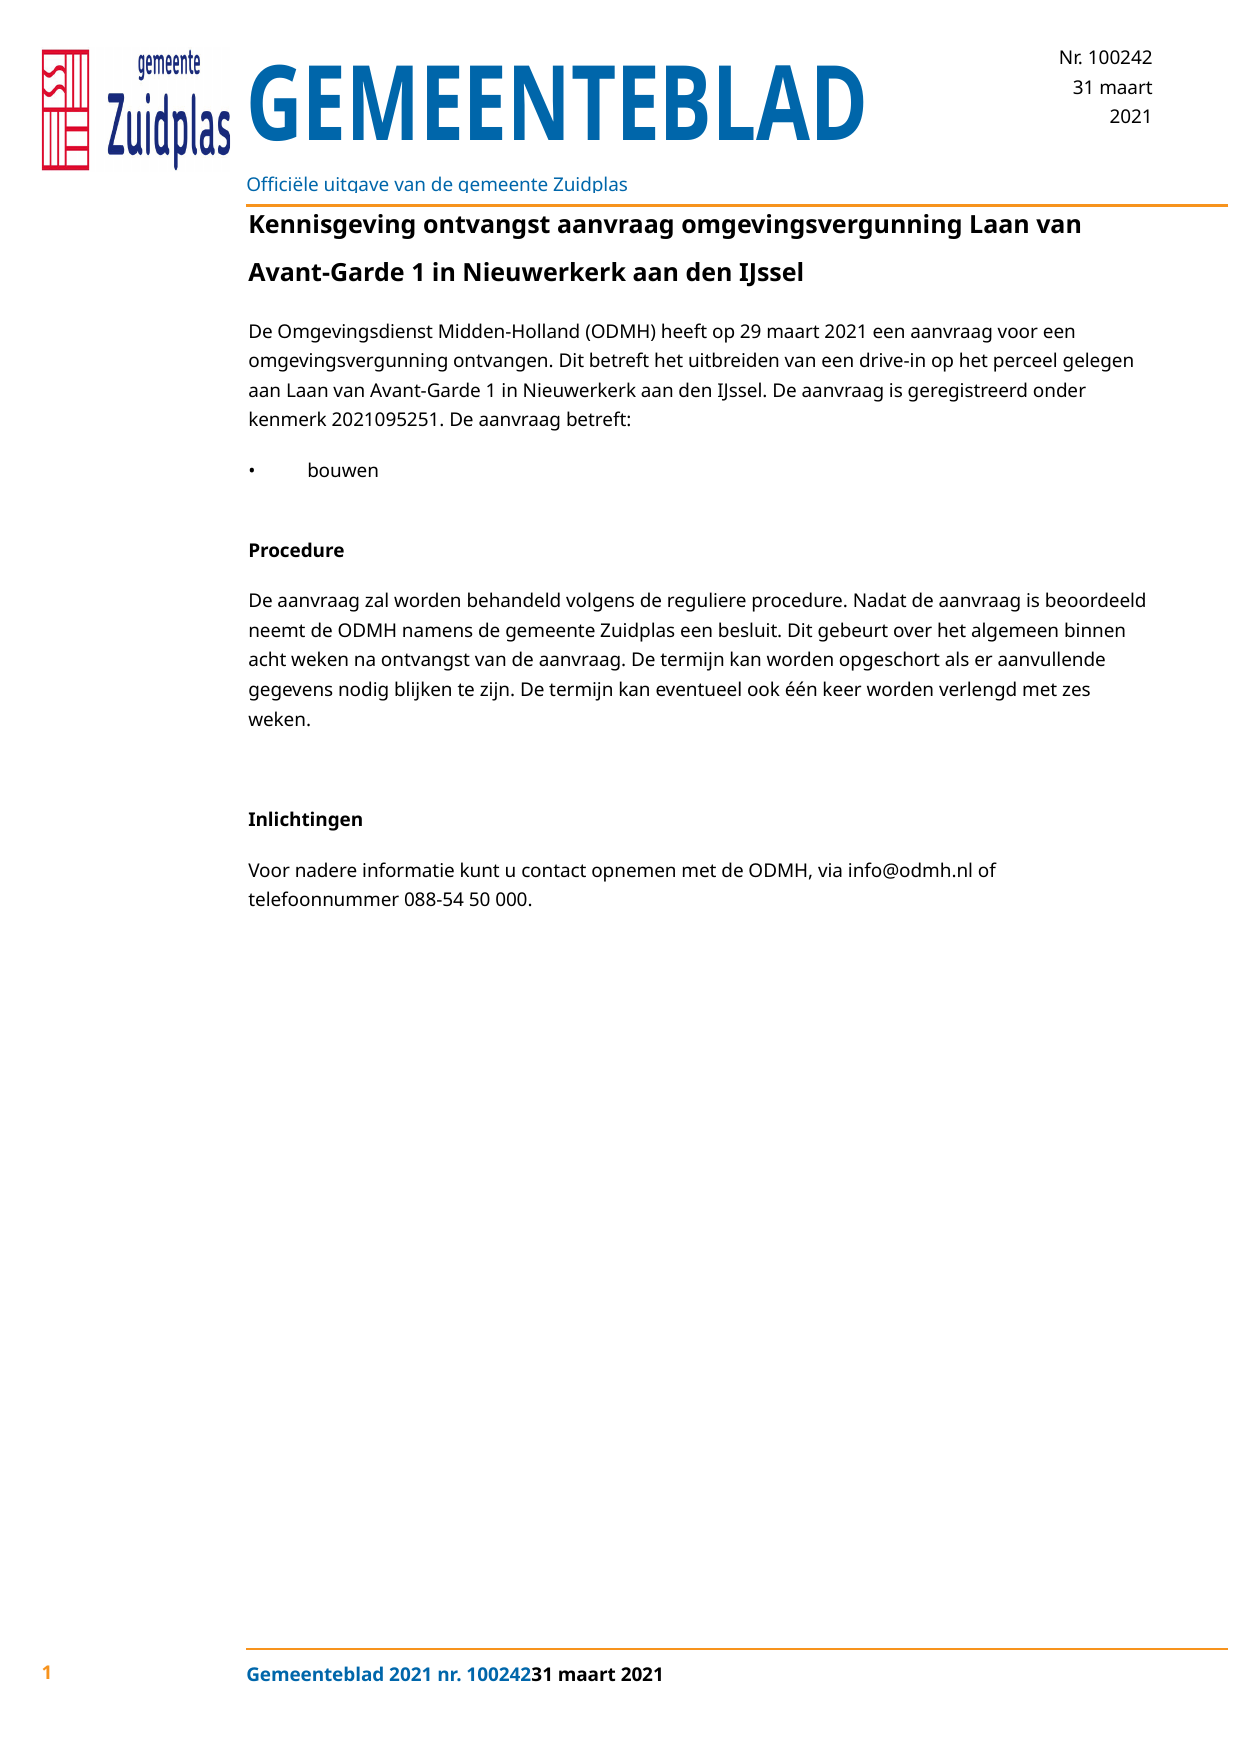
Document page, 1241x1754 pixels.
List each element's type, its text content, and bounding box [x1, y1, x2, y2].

text Kennisgeving ontvangst aanvraag omgevingsvergunning Laan van Avant-Garde 1 in Nieuwerkerk aan den IJssel [248, 207, 1152, 288]
text Inlichtingen [248, 807, 1152, 832]
picture [41, 47, 231, 172]
list bouwen [248, 457, 1152, 483]
text De aanvraag zal worden behandeld volgens de reguliere procedure. Nadat de aanvraag is beoordeeld neemt de ODMH namens de gemeente Zuidplas een besluit. Dit gebeurt over het algemeen binnen acht weken na ontvangst van de aanvraag. De termijn kan worden opgeschort als er aanvullende gegevens nodig blijken te zijn. De termijn kan eventueel ook één keer worden verlengd met zes weken. [248, 587, 1152, 732]
text Procedure [248, 537, 1152, 563]
text Voor nadere informatie kunt u contact opnemen met de ODMH, via info@odmh.nl of telefoonnummer 088-54 50 000. [248, 857, 1152, 912]
text De Omgevingsdienst Midden-Holland (ODMH) heeft op 29 maart 2021 een aanvraag voor een omgevingsvergunning ontvangen. Dit betreft het uitbreiden van een drive-in op het perceel gelegen aan Laan van Avant-Garde 1 in Nieuwerkerk aan den IJssel. De aanvraag is geregistreerd onder kenmerk 2021095251. De aanvraag betreft: [248, 318, 1152, 432]
